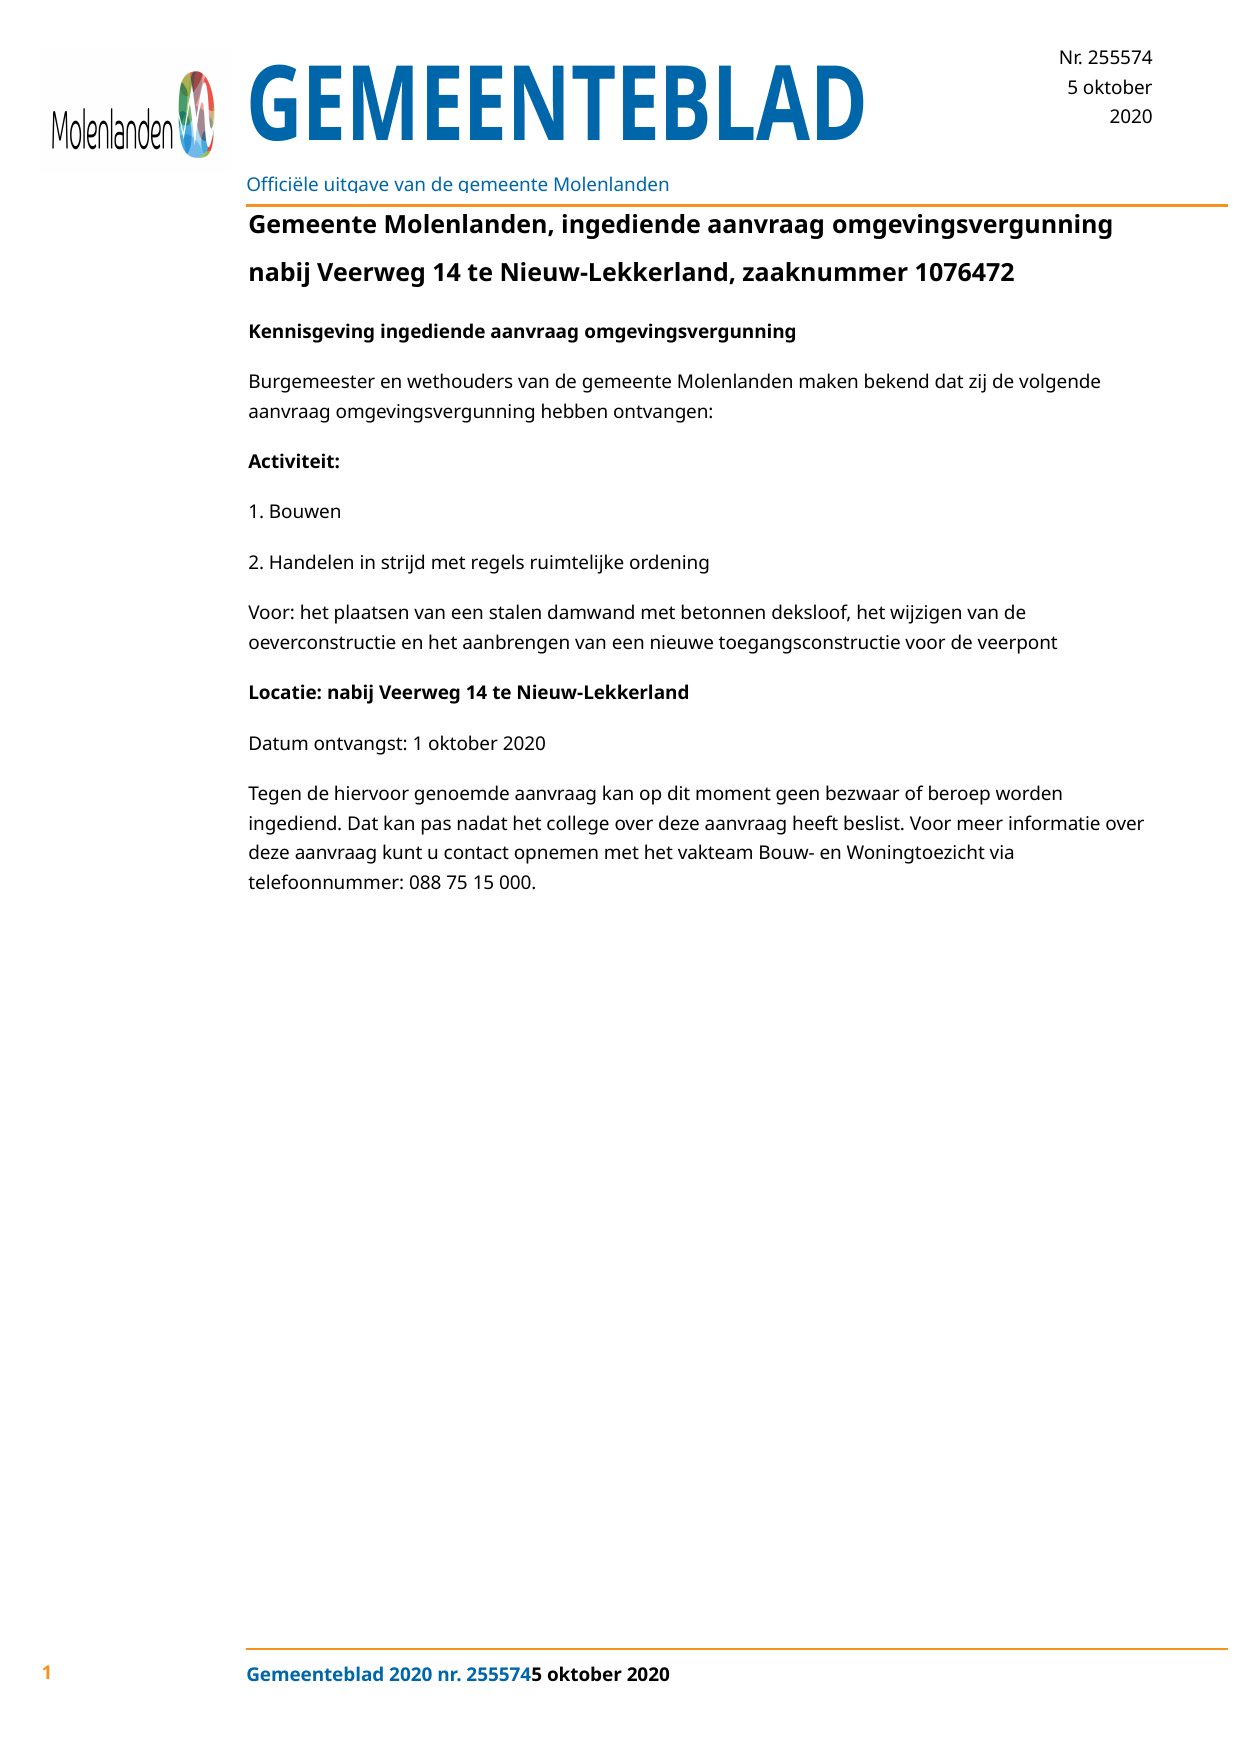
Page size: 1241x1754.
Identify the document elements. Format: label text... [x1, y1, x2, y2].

text Kennisgeving ingediende aanvraag omgevingsvergunning [248, 318, 1152, 344]
text Burgemeester en wethouders van de gemeente Molenlanden maken bekend dat zij de volgende aanvraag omgevingsvergunning hebben ontvangen: [248, 368, 1152, 424]
text 1. Bouwen [248, 499, 1152, 524]
text Voor: het plaatsen van een stalen damwand met betonnen deksloof, het wijzigen van de oeverconstructie en het aanbrengen van een nieuwe toegangsconstructie voor de veerpont [248, 599, 1152, 655]
text Locatie: nabij Veerweg 14 te Nieuw-Lekkerland [248, 679, 1152, 705]
text 2. Handelen in strijd met regels ruimtelijke ordening [248, 549, 1152, 575]
text Tegen de hiervoor genoemde aanvraag kan op dit moment geen bezwaar of beroep worden ingediend. Dat kan pas nadat het college over deze aanvraag heeft beslist. Voor meer informatie over deze aanvraag kunt u contact opnemen met het vakteam Bouw- en Woningtoezicht via telefoonnummer: 088 75 15 000. [248, 780, 1152, 895]
picture [41, 47, 231, 172]
text Gemeente Molenlanden, ingediende aanvraag omgevingsvergunning nabij Veerweg 14 te Nieuw-Lekkerland, zaaknummer 1076472 [248, 207, 1152, 288]
text Datum ontvangst: 1 oktober 2020 [248, 730, 1152, 756]
text Activiteit: [248, 448, 1152, 474]
